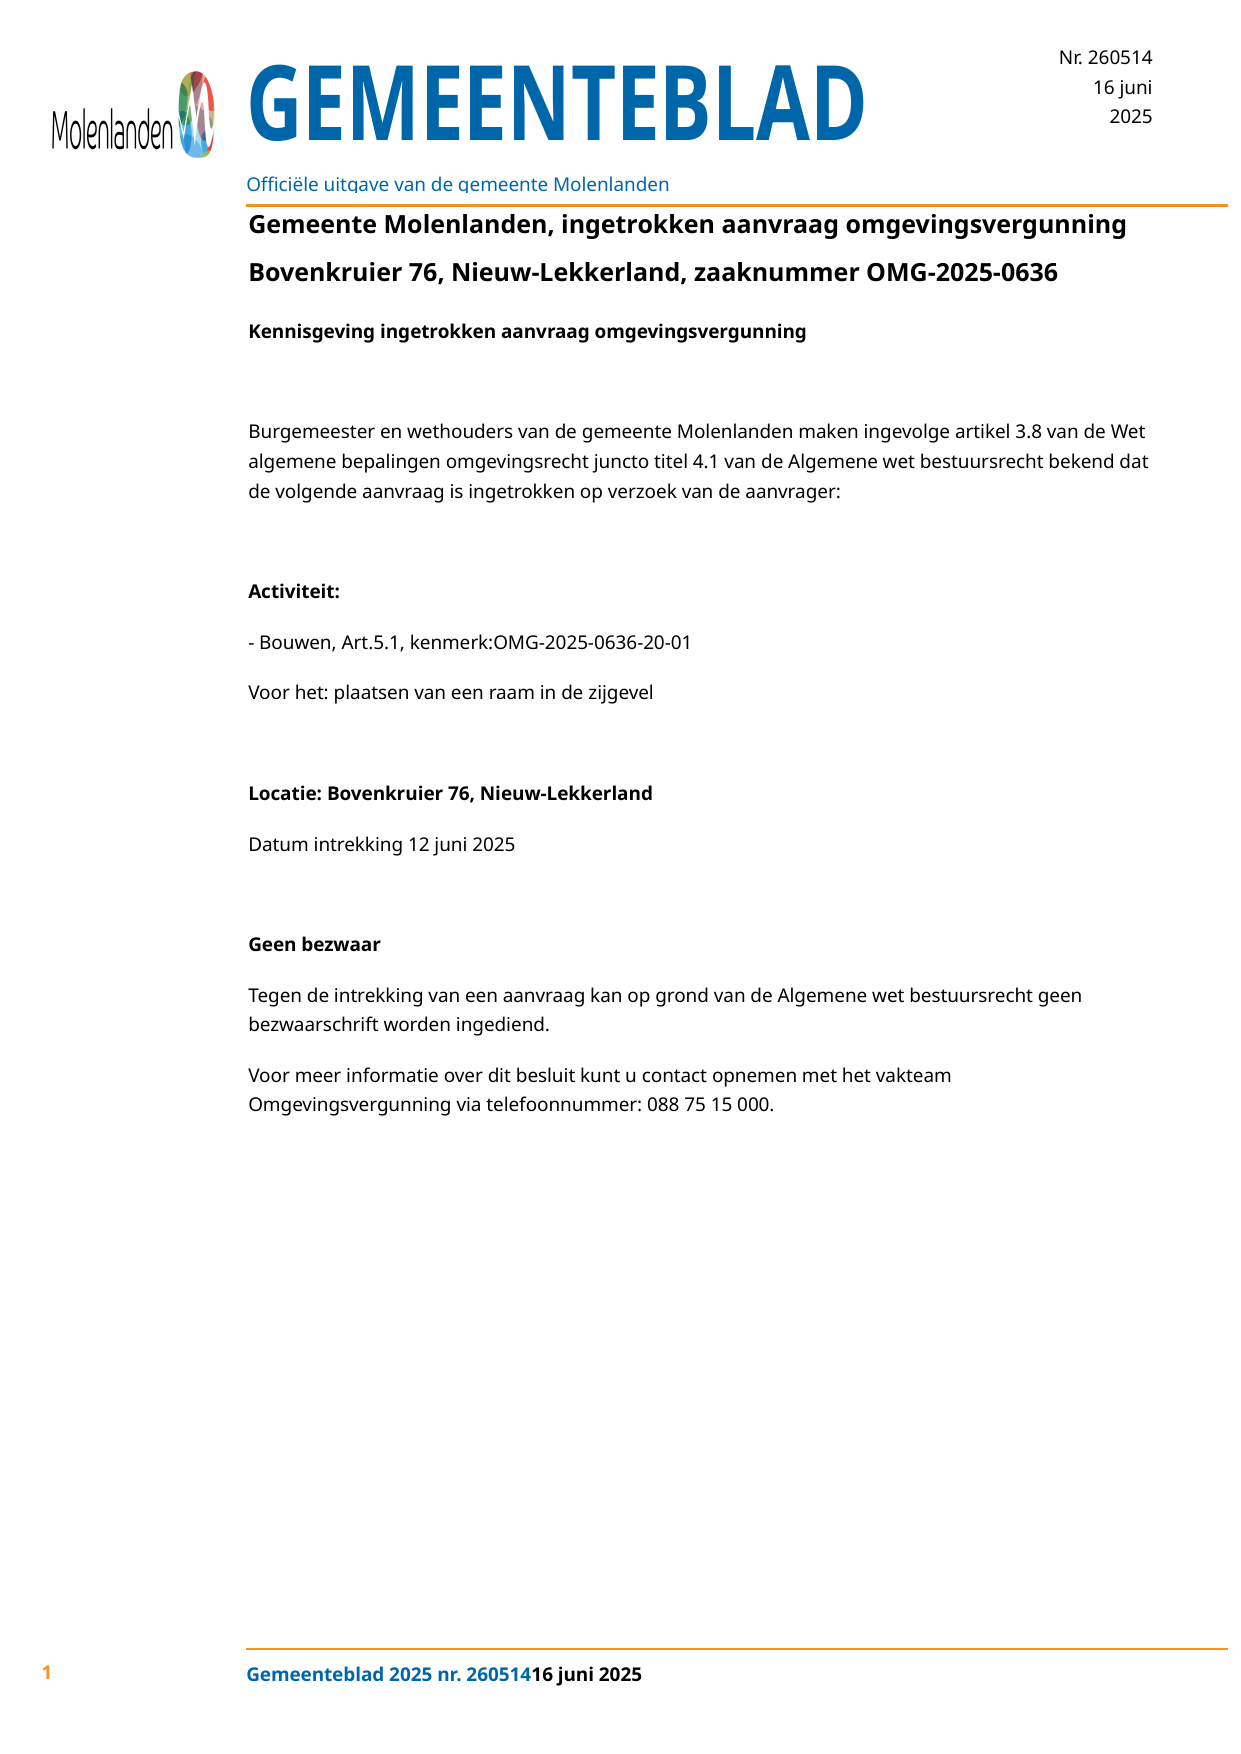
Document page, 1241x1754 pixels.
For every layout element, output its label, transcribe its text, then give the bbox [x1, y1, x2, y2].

text Locatie: Bovenkruier 76, Nieuw-Lekkerland [248, 780, 1152, 806]
text - Bouwen, Art.5.1, kenmerk:OMG-2025-0636-20-01 [248, 629, 1152, 655]
text Tegen de intrekking van een aanvraag kan op grond van de Algemene wet bestuursrecht geen bezwaarschrift worden ingediend. [248, 982, 1152, 1037]
text Gemeente Molenlanden, ingetrokken aanvraag omgevingsvergunning Bovenkruier 76, Nieuw-Lekkerland, zaaknummer OMG-2025-0636 [248, 207, 1152, 288]
text Kennisgeving ingetrokken aanvraag omgevingsvergunning [248, 318, 1152, 344]
text Activiteit: [248, 579, 1152, 604]
text Geen bezwaar [248, 932, 1152, 957]
picture [41, 47, 231, 172]
text Voor het: plaatsen van een raam in de zijgevel [248, 679, 1152, 705]
text Datum intrekking 12 juni 2025 [248, 831, 1152, 857]
text Burgemeester en wethouders van de gemeente Molenlanden maken ingevolge artikel 3.8 van de Wet algemene bepalingen omgevingsrecht juncto titel 4.1 van de Algemene wet bestuursrecht bekend dat de volgende aanvraag is ingetrokken op verzoek van de aanvrager: [248, 419, 1152, 504]
text Voor meer informatie over dit besluit kunt u contact opnemen met het vakteam Omgevingsvergunning via telefoonnummer: 088 75 15 000. [248, 1062, 1152, 1117]
